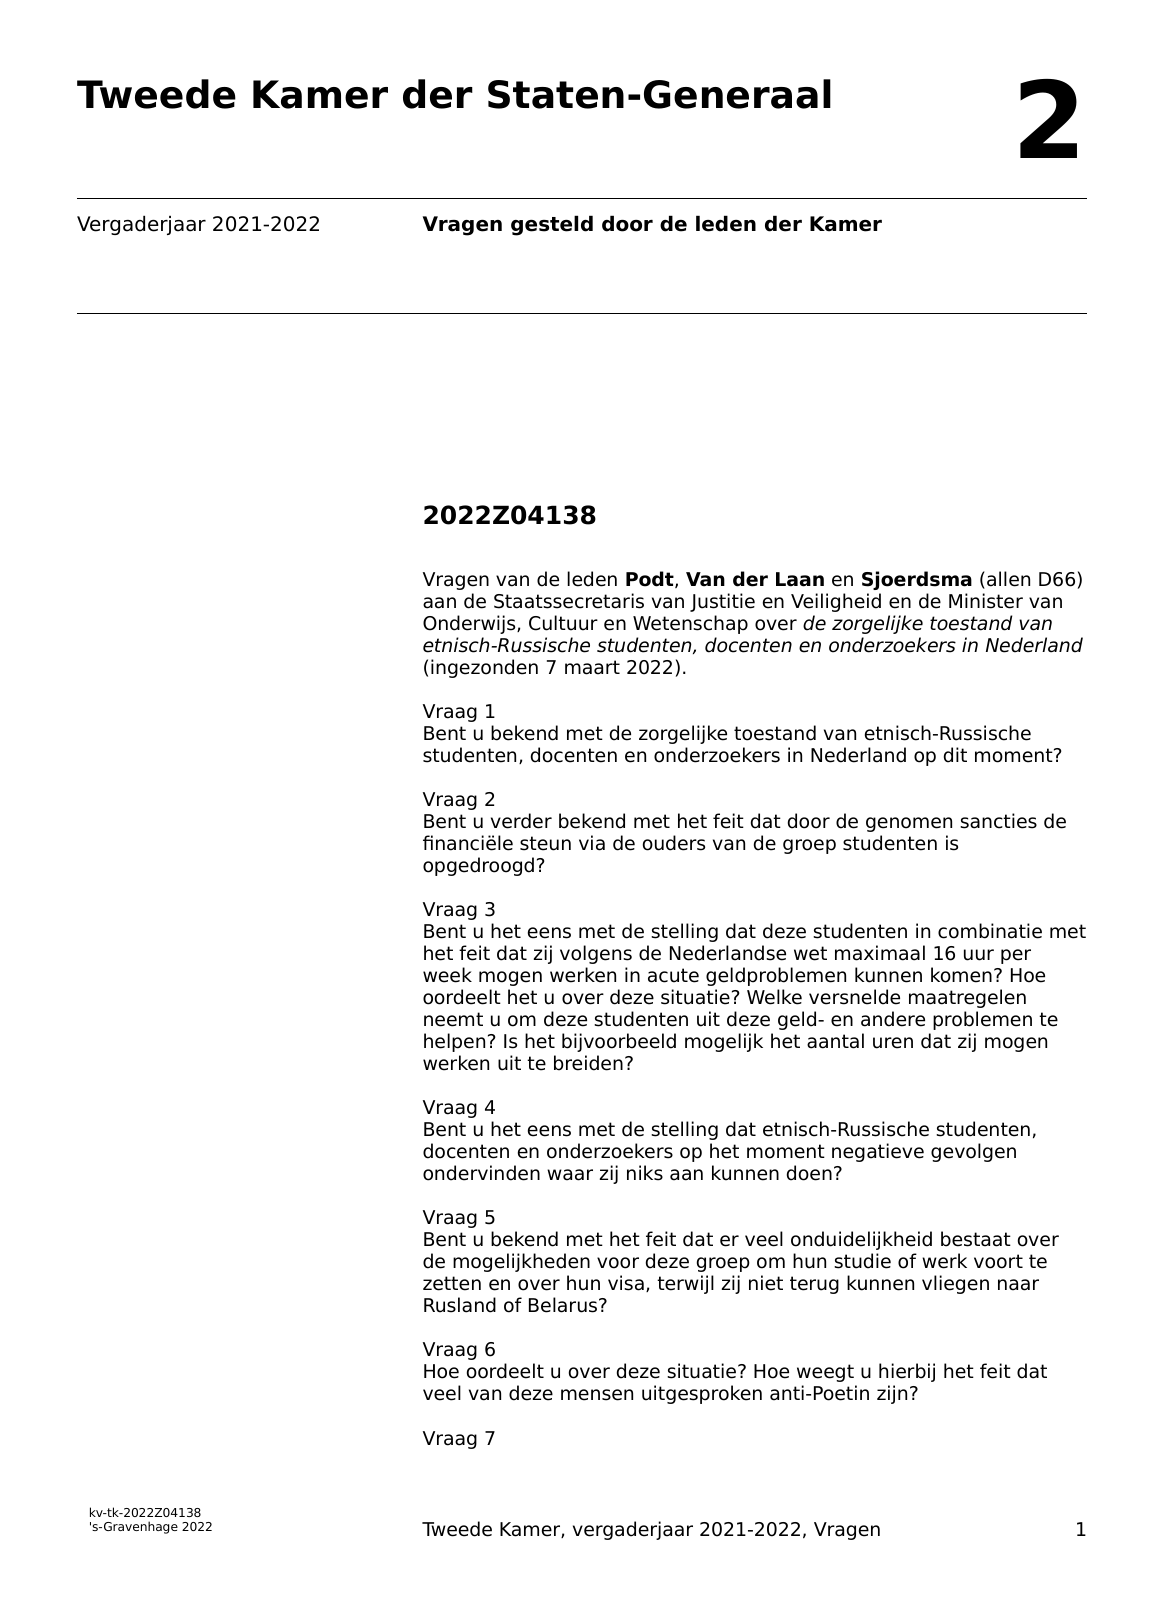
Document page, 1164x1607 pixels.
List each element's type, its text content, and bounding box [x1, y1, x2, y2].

text Vraag 5 [422, 1207, 1087, 1229]
table_header 2 [886, 59, 1087, 198]
text Vraag 2 [422, 789, 1087, 811]
table_cell Vergaderjaar 2021-2022 [77, 199, 422, 313]
text Vraag 6 [422, 1339, 1087, 1361]
text Hoe oordeelt u over deze situatie? Hoe weegt u hierbij het feit dat veel van deze mensen uitgesproken anti-Poetin zijn? [422, 1361, 1087, 1405]
text Bent u het eens met de stelling dat deze studenten in combinatie met het feit dat zij volgens de Nederlandse wet maximaal 16 uur per week mogen werken in acute geldproblemen kunnen komen? Hoe oordeelt het u over deze situatie? Welke versnelde maatregelen neemt u om deze studenten uit deze geld- en andere problemen te helpen? Is het bijvoorbeeld mogelijk het aantal uren dat zij mogen werken uit te breiden? [422, 921, 1087, 1075]
text Vraag 4 [422, 1097, 1087, 1119]
text Vraag 1 [422, 701, 1087, 723]
table_header Tweede Kamer der Staten-Generaal [77, 59, 886, 198]
text Vragen van de leden Podt, Van der Laan en Sjoerdsma (allen D66) aan de Staatssecretaris van Justitie en Veiligheid en de Minister van Onderwijs, Cultuur en Wetenschap over de zorgelijke toestand van etnisch-Russische studenten, docenten en onderzoekers in Nederland (ingezonden 7 maart 2022). [422, 569, 1087, 679]
table_cell Vragen gesteld door de leden der Kamer [422, 199, 1087, 313]
text Vraag 7 [422, 1427, 1087, 1449]
text 's-Gravenhage 2022 [88, 1520, 323, 1534]
text Vraag 3 [422, 899, 1087, 921]
text Bent u bekend met het feit dat er veel onduidelijkheid bestaat over de mogelijkheden voor deze groep om hun studie of werk voort te zetten en over hun visa, terwijl zij niet terug kunnen vliegen naar Rusland of Belarus? [422, 1229, 1087, 1317]
text kv-tk-2022Z04138 [88, 1506, 323, 1520]
text 2022Z04138 [422, 501, 1087, 531]
text Bent u verder bekend met het feit dat door de genomen sancties de financiële steun via de ouders van de groep studenten is opgedroogd? [422, 811, 1087, 877]
text Bent u bekend met de zorgelijke toestand van etnisch-Russische studenten, docenten en onderzoekers in Nederland op dit moment? [422, 723, 1087, 767]
text Bent u het eens met de stelling dat etnisch-Russische studenten, docenten en onderzoekers op het moment negatieve gevolgen ondervinden waar zij niks aan kunnen doen? [422, 1119, 1087, 1185]
